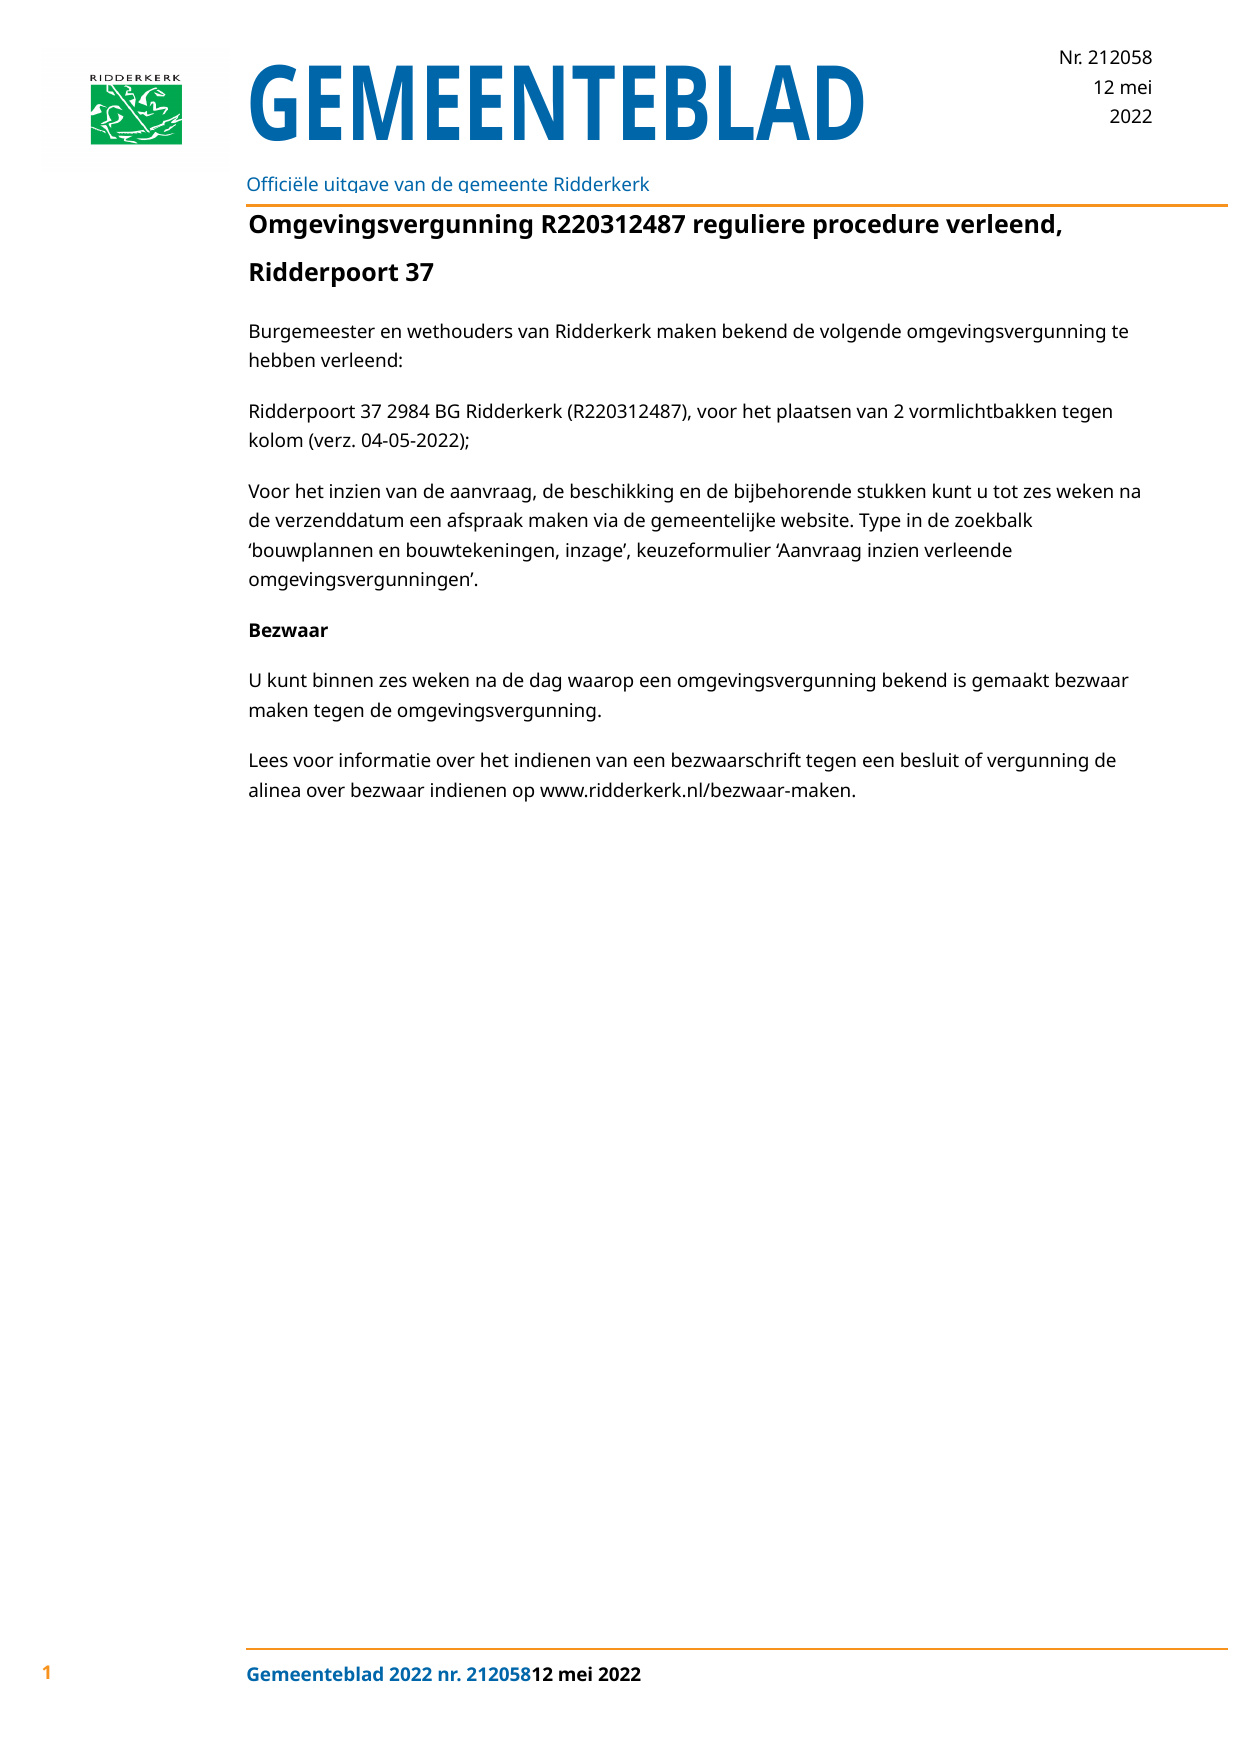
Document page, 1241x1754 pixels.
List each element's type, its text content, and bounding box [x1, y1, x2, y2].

text Ridderpoort 37 2984 BG Ridderkerk (R220312487), voor het plaatsen van 2 vormlichtbakken tegen kolom (verz. 04-05-2022); [248, 398, 1152, 453]
text Voor het inzien van de aanvraag, de beschikking en de bijbehorende stukken kunt u tot zes weken na de verzenddatum een afspraak maken via de gemeentelijke website. Type in de zoekbalk ‘bouwplannen en bouwtekeningen, inzage’, keuzeformulier ‘Aanvraag inzien verleende omgevingsvergunningen’. [248, 478, 1152, 592]
text Burgemeester en wethouders van Ridderkerk maken bekend de volgende omgevingsvergunning te hebben verleend: [248, 318, 1152, 373]
text Bezwaar [248, 617, 1152, 643]
picture [41, 47, 231, 172]
text U kunt binnen zes weken na de dag waarop een omgevingsvergunning bekend is gemaakt bezwaar maken tegen de omgevingsvergunning. [248, 667, 1152, 723]
text Lees voor informatie over het indienen van een bezwaarschrift tegen een besluit of vergunning de alinea over bezwaar indienen op www.ridderkerk.nl/bezwaar-maken. [248, 747, 1152, 803]
text Omgevingsvergunning R220312487 reguliere procedure verleend, Ridderpoort 37 [248, 207, 1152, 288]
